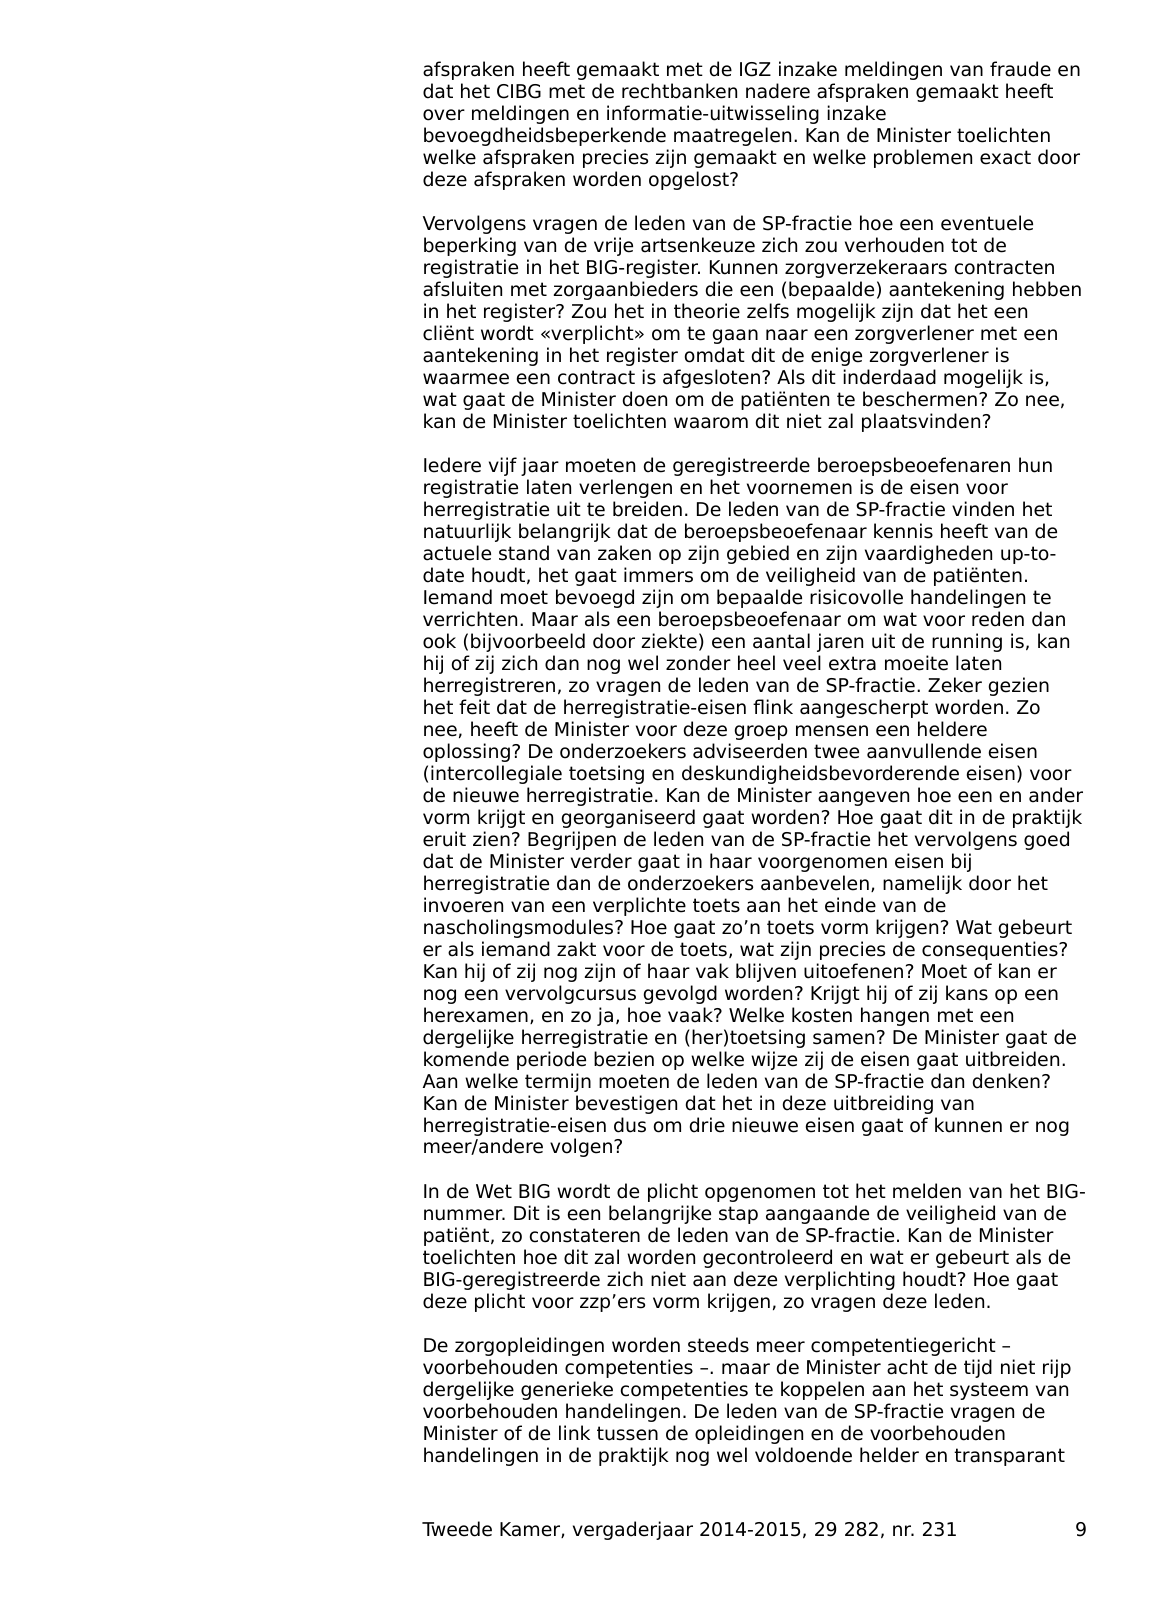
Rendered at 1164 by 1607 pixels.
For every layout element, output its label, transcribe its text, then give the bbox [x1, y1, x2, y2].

text Vervolgens vragen de leden van de SP-fractie hoe een eventuele beperking van de vrije artsenkeuze zich zou verhouden tot de registratie in het BIG-register. Kunnen zorgverzekeraars contracten afsluiten met zorgaanbieders die een (bepaalde) aantekening hebben in het register? Zou het in theorie zelfs mogelijk zijn dat het een cliënt wordt «verplicht» om te gaan naar een zorgverlener met een aantekening in het register omdat dit de enige zorgverlener is waarmee een contract is afgesloten? Als dit inderdaad mogelijk is, wat gaat de Minister doen om de patiënten te beschermen? Zo nee, kan de Minister toelichten waarom dit niet zal plaatsvinden? [422, 213, 1087, 433]
text afspraken heeft gemaakt met de IGZ inzake meldingen van fraude en dat het CIBG met de rechtbanken nadere afspraken gemaakt heeft over meldingen en informatie-uitwisseling inzake bevoegdheidsbeperkende maatregelen. Kan de Minister toelichten welke afspraken precies zijn gemaakt en welke problemen exact door deze afspraken worden opgelost? [422, 59, 1087, 191]
text In de Wet BIG wordt de plicht opgenomen tot het melden van het BIG-nummer. Dit is een belangrijke stap aangaande de veiligheid van de patiënt, zo constateren de leden van de SP-fractie. Kan de Minister toelichten hoe dit zal worden gecontroleerd en wat er gebeurt als de BIG-geregistreerde zich niet aan deze verplichting houdt? Hoe gaat deze plicht voor zzp’ers vorm krijgen, zo vragen deze leden. [422, 1181, 1087, 1312]
text De zorgopleidingen worden steeds meer competentiegericht – voorbehouden competenties –. maar de Minister acht de tijd niet rijp dergelijke generieke competenties te koppelen aan het systeem van voorbehouden handelingen. De leden van de SP-fractie vragen de Minister of de link tussen de opleidingen en de voorbehouden handelingen in de praktijk nog wel voldoende helder en transparant [422, 1335, 1087, 1467]
text Iedere vijf jaar moeten de geregistreerde beroepsbeoefenaren hun registratie laten verlengen en het voornemen is de eisen voor herregistratie uit te breiden. De leden van de SP-fractie vinden het natuurlijk belangrijk dat de beroepsbeoefenaar kennis heeft van de actuele stand van zaken op zijn gebied en zijn vaardigheden up-to-date houdt, het gaat immers om de veiligheid van de patiënten. Iemand moet bevoegd zijn om bepaalde risicovolle handelingen te verrichten. Maar als een beroepsbeoefenaar om wat voor reden dan ook (bijvoorbeeld door ziekte) een aantal jaren uit de running is, kan hij of zij zich dan nog wel zonder heel veel extra moeite laten herregistreren, zo vragen de leden van de SP-fractie. Zeker gezien het feit dat de herregistratie-eisen flink aangescherpt worden. Zo nee, heeft de Minister voor deze groep mensen een heldere oplossing? De onderzoekers adviseerden twee aanvullende eisen (intercollegiale toetsing en deskundigheidsbevorderende eisen) voor de nieuwe herregistratie. Kan de Minister aangeven hoe een en ander vorm krijgt en georganiseerd gaat worden? Hoe gaat dit in de praktijk eruit zien? Begrijpen de leden van de SP-fractie het vervolgens goed dat de Minister verder gaat in haar voorgenomen eisen bij herregistratie dan de onderzoekers aanbevelen, namelijk door het invoeren van een verplichte toets aan het einde van de nascholingsmodules? Hoe gaat zo’n toets vorm krijgen? Wat gebeurt er als iemand zakt voor de toets, wat zijn precies de consequenties? Kan hij of zij nog zijn of haar vak blijven uitoefenen? Moet of kan er nog een vervolgcursus gevolgd worden? Krijgt hij of zij kans op een herexamen, en zo ja, hoe vaak? Welke kosten hangen met een dergelijke herregistratie en (her)toetsing samen? De Minister gaat de komende periode bezien op welke wijze zij de eisen gaat uitbreiden. Aan welke termijn moeten de leden van de SP-fractie dan denken? Kan de Minister bevestigen dat het in deze uitbreiding van herregistratie-eisen dus om drie nieuwe eisen gaat of kunnen er nog meer/andere volgen? [422, 455, 1087, 1158]
